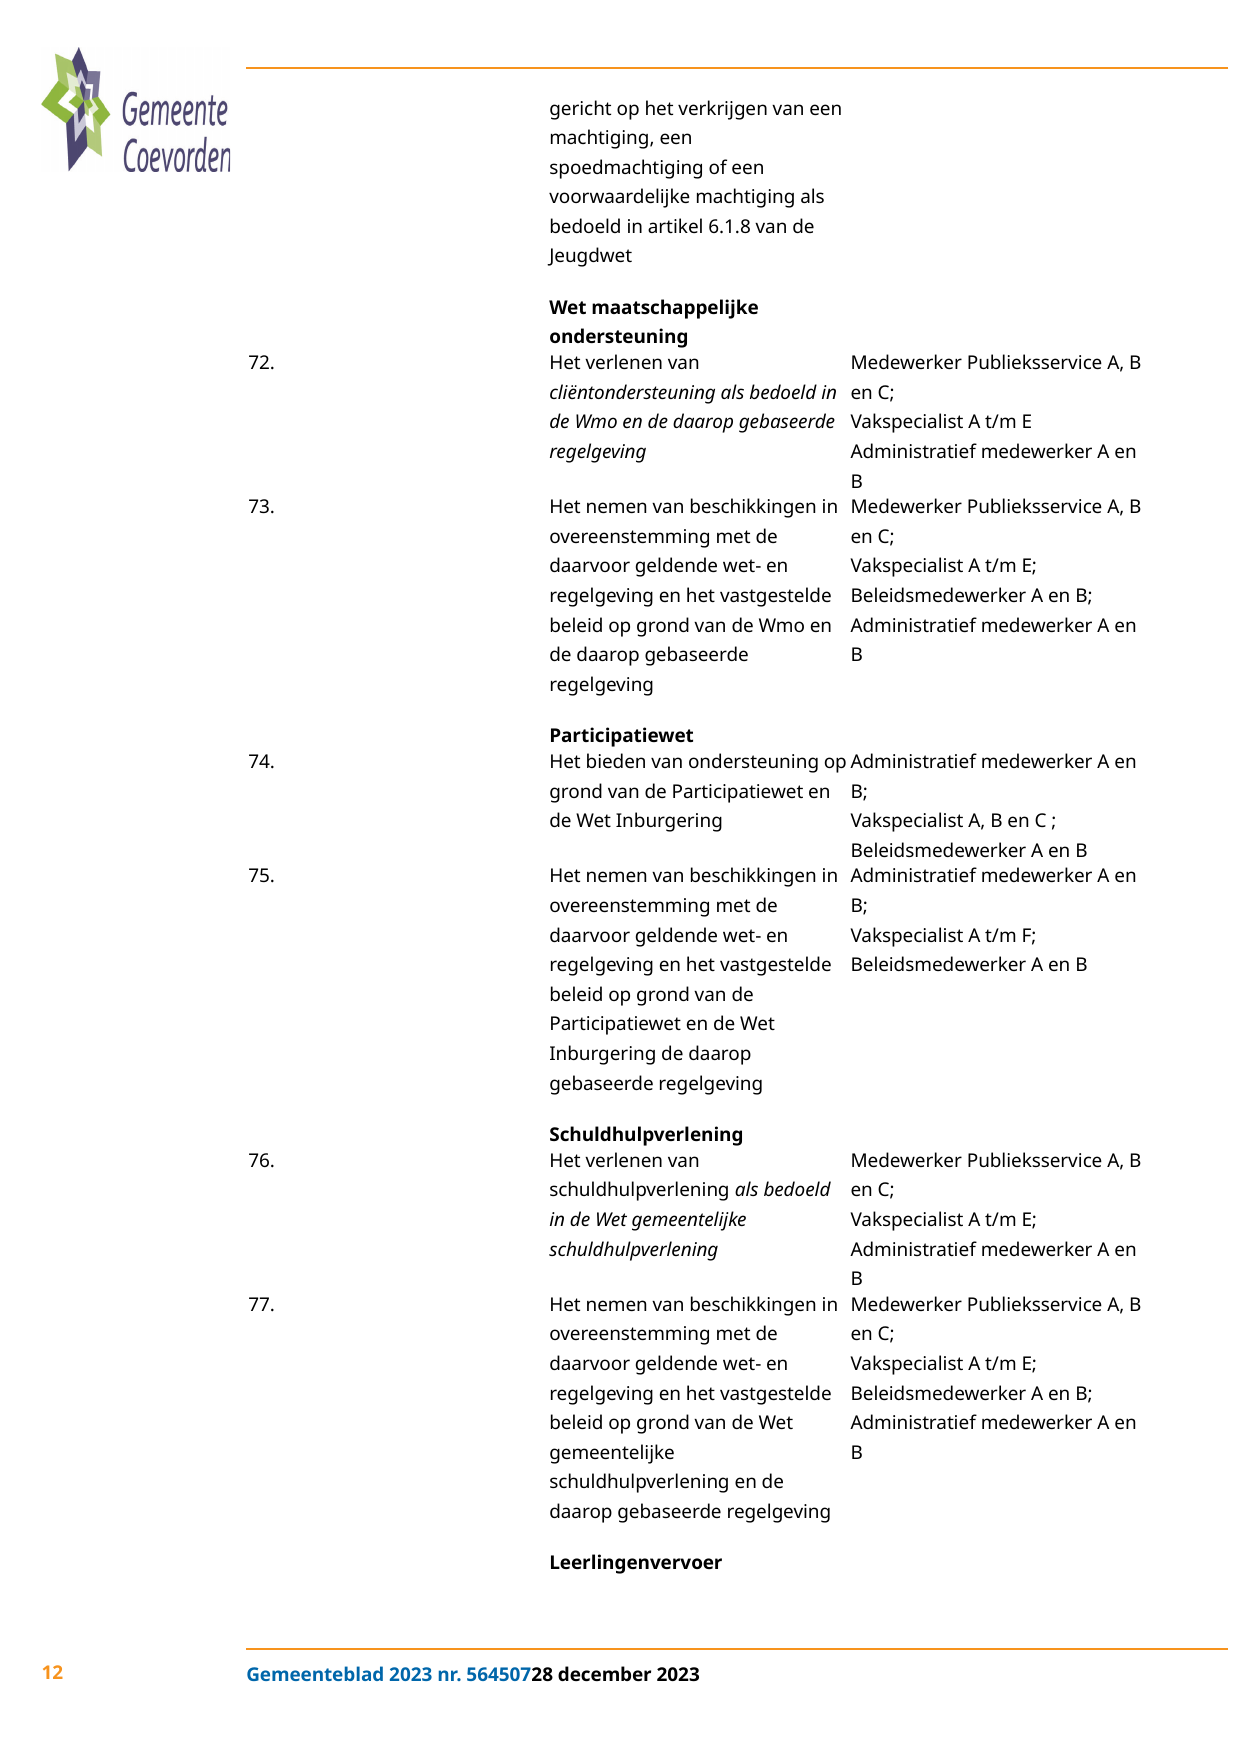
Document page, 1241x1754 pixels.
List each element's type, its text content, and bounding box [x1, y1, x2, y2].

table_cell [248, 1291, 549, 1524]
table_cell Het verlenen van schuldhulpverlening als bedoeld in de Wet gemeentelijke schuldhulpverlening [549, 1147, 850, 1291]
table_cell Het nemen van beschikkingen in overeenstemming met de daarvoor geldende wet- en regelgeving en het vastgestelde beleid op grond van de Wmo en de daarop gebaseerde regelgeving [549, 494, 850, 697]
table_cell [248, 863, 549, 1096]
table_cell [850, 1121, 1152, 1147]
table_cell Het nemen van beschikkingen in overeenstemming met de daarvoor geldende wet- en regelgeving en het vastgestelde beleid op grond van de Wet gemeentelijke schuldhulpverlening en de daarop gebaseerde regelgeving [549, 1291, 850, 1524]
picture [41, 47, 231, 172]
table_cell [248, 1121, 549, 1147]
table_cell gericht op het verkrijgen van een machtiging, een spoedmachtiging of een voorwaardelijke machtiging als bedoeld in artikel 6.1.8 van de Jeugdwet [549, 95, 850, 268]
table_cell Het nemen van beschikkingen in overeenstemming met de daarvoor geldende wet- en regelgeving en het vastgestelde beleid op grond van de Participatiewet en de Wet Inburgering de daarop gebaseerde regelgeving [549, 863, 850, 1096]
table_cell [248, 748, 549, 863]
table_cell [248, 723, 549, 748]
table_cell Het bieden van ondersteuning op grond van de Participatiewet en de Wet Inburgering [549, 748, 850, 863]
table_cell Leerlingenvervoer [549, 1550, 850, 1575]
table_cell [248, 1550, 549, 1575]
table_cell [248, 1147, 549, 1291]
table_cell Medewerker Publieksservice A, B en C; Vakspecialist A t/m E Administratief medewerker A en B [850, 350, 1152, 493]
table_cell Het verlenen van cliëntondersteuning als bedoeld in de Wmo en de daarop gebaseerde regelgeving [549, 350, 850, 493]
table_cell [850, 294, 1152, 349]
table_cell Administratief medewerker A en B; Vakspecialist A, B en C ; Beleidsmedewerker A en B [850, 748, 1152, 863]
table_cell [248, 1524, 1152, 1549]
table_cell [248, 95, 549, 268]
table_cell [248, 697, 1152, 722]
table_cell Medewerker Publieksservice A, B en C; Vakspecialist A t/m E; Administratief medewerker A en B [850, 1147, 1152, 1291]
table_cell [248, 294, 549, 349]
table_cell [850, 95, 1152, 268]
table_cell Schuldhulpverlening [549, 1121, 850, 1147]
table_cell [248, 494, 549, 697]
table_cell [850, 723, 1152, 748]
table_cell Administratief medewerker A en B; Vakspecialist A t/m F; Beleidsmedewerker A en B [850, 863, 1152, 1096]
table_cell [248, 350, 549, 493]
table_cell Medewerker Publieksservice A, B en C; Vakspecialist A t/m E; Beleidsmedewerker A en B; Administratief medewerker A en B [850, 494, 1152, 697]
table_cell Wet maatschappelijke ondersteuning [549, 294, 850, 349]
table_cell Participatiewet [549, 723, 850, 748]
table_cell [850, 1550, 1152, 1575]
table_cell [248, 1096, 1152, 1121]
table_cell Medewerker Publieksservice A, B en C; Vakspecialist A t/m E; Beleidsmedewerker A en B; Administratief medewerker A en B [850, 1291, 1152, 1524]
table_cell [248, 269, 1152, 294]
